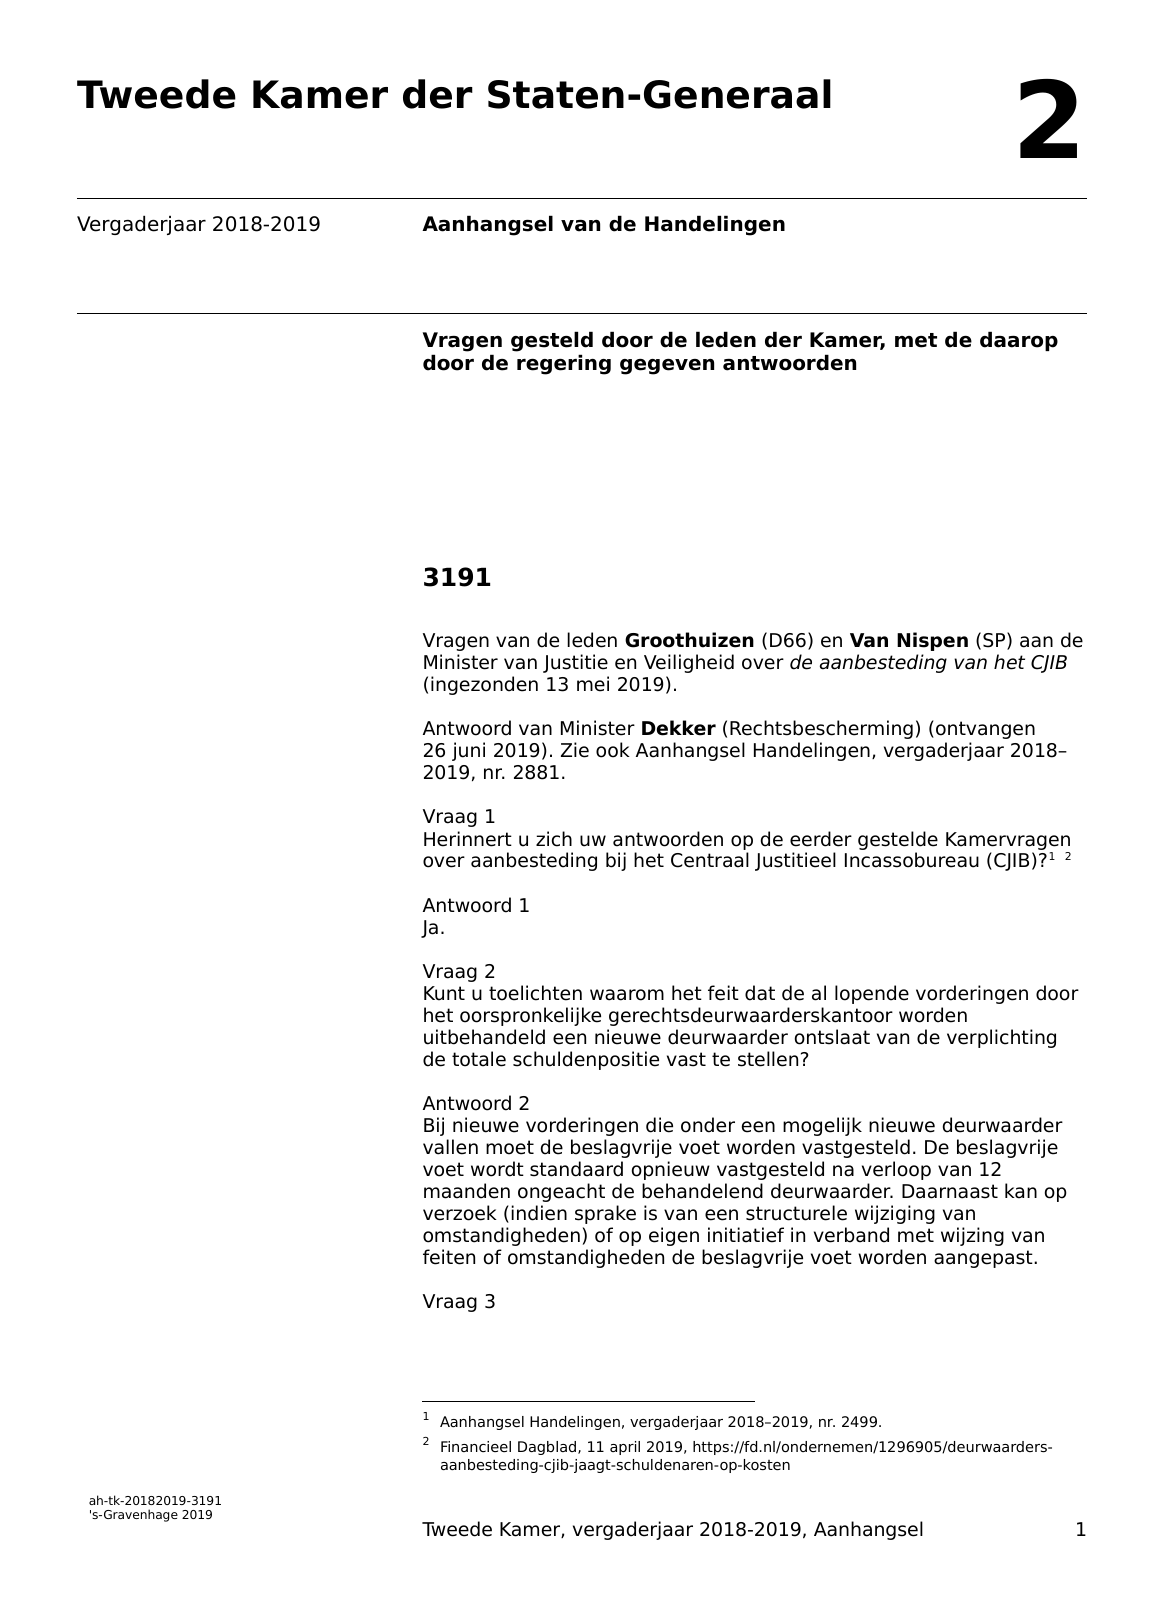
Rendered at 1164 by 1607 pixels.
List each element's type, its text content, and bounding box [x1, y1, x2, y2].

table_cell [77, 314, 422, 375]
text Vraag 3 [422, 1291, 1087, 1313]
text 's-Gravenhage 2019 [88, 1508, 323, 1522]
text Antwoord 2 [422, 1093, 1087, 1115]
table_cell Aanhangsel van de Handelingen [422, 199, 1087, 313]
text Antwoord van Minister Dekker (Rechtsbescherming) (ontvangen 26 juni 2019). Zie ook Aanhangsel Handelingen, vergaderjaar 2018–2019, nr. 2881. [422, 718, 1087, 784]
text Bij nieuwe vorderingen die onder een mogelijk nieuwe deurwaarder vallen moet de beslagvrije voet worden vastgesteld. De beslagvrije voet wordt standaard opnieuw vastgesteld na verloop van 12 maanden ongeacht de behandelend deurwaarder. Daarnaast kan op verzoek (indien sprake is van een structurele wijziging van omstandigheden) of op eigen initiatief in verband met wijzing van feiten of omstandigheden de beslagvrije voet worden aangepast. [422, 1115, 1087, 1269]
table_cell Vragen gesteld door de leden der Kamer, met de daarop door de regering gegeven antwoorden [422, 314, 1087, 375]
text Vragen van de leden Groothuizen (D66) en Van Nispen (SP) aan de Minister van Justitie en Veiligheid over de aanbesteding van het CJIB (ingezonden 13 mei 2019). [422, 630, 1087, 696]
table_header Tweede Kamer der Staten-Generaal [77, 59, 886, 198]
text Vraag 1 [422, 806, 1087, 828]
text Vraag 2 [422, 961, 1087, 983]
text Financieel Dagblad, 11 april 2019, https://fd.nl/ondernemen/1296905/deurwaarders-aanbesteding-cjib-jaagt-schuldenaren-op-kosten [422, 1435, 1087, 1474]
text Antwoord 1 [422, 894, 1087, 917]
table_cell Vergaderjaar 2018-2019 [77, 199, 422, 313]
text Ja. [422, 917, 1087, 938]
text 3191 [422, 563, 1087, 592]
text Kunt u toelichten waarom het feit dat de al lopende vorderingen door het oorspronkelijke gerechtsdeurwaarderskantoor worden uitbehandeld een nieuwe deurwaarder ontslaat van de verplichting de totale schuldenpositie vast te stellen? [422, 983, 1087, 1071]
text Herinnert u zich uw antwoorden op de eerder gestelde Kamervragen over aanbesteding bij het Centraal Justitieel Incassobureau (CJIB)? [422, 828, 1087, 872]
table_header 2 [886, 59, 1087, 198]
text Aanhangsel Handelingen, vergaderjaar 2018–2019, nr. 2499. [422, 1410, 1087, 1432]
text ah-tk-20182019-3191 [88, 1494, 323, 1508]
